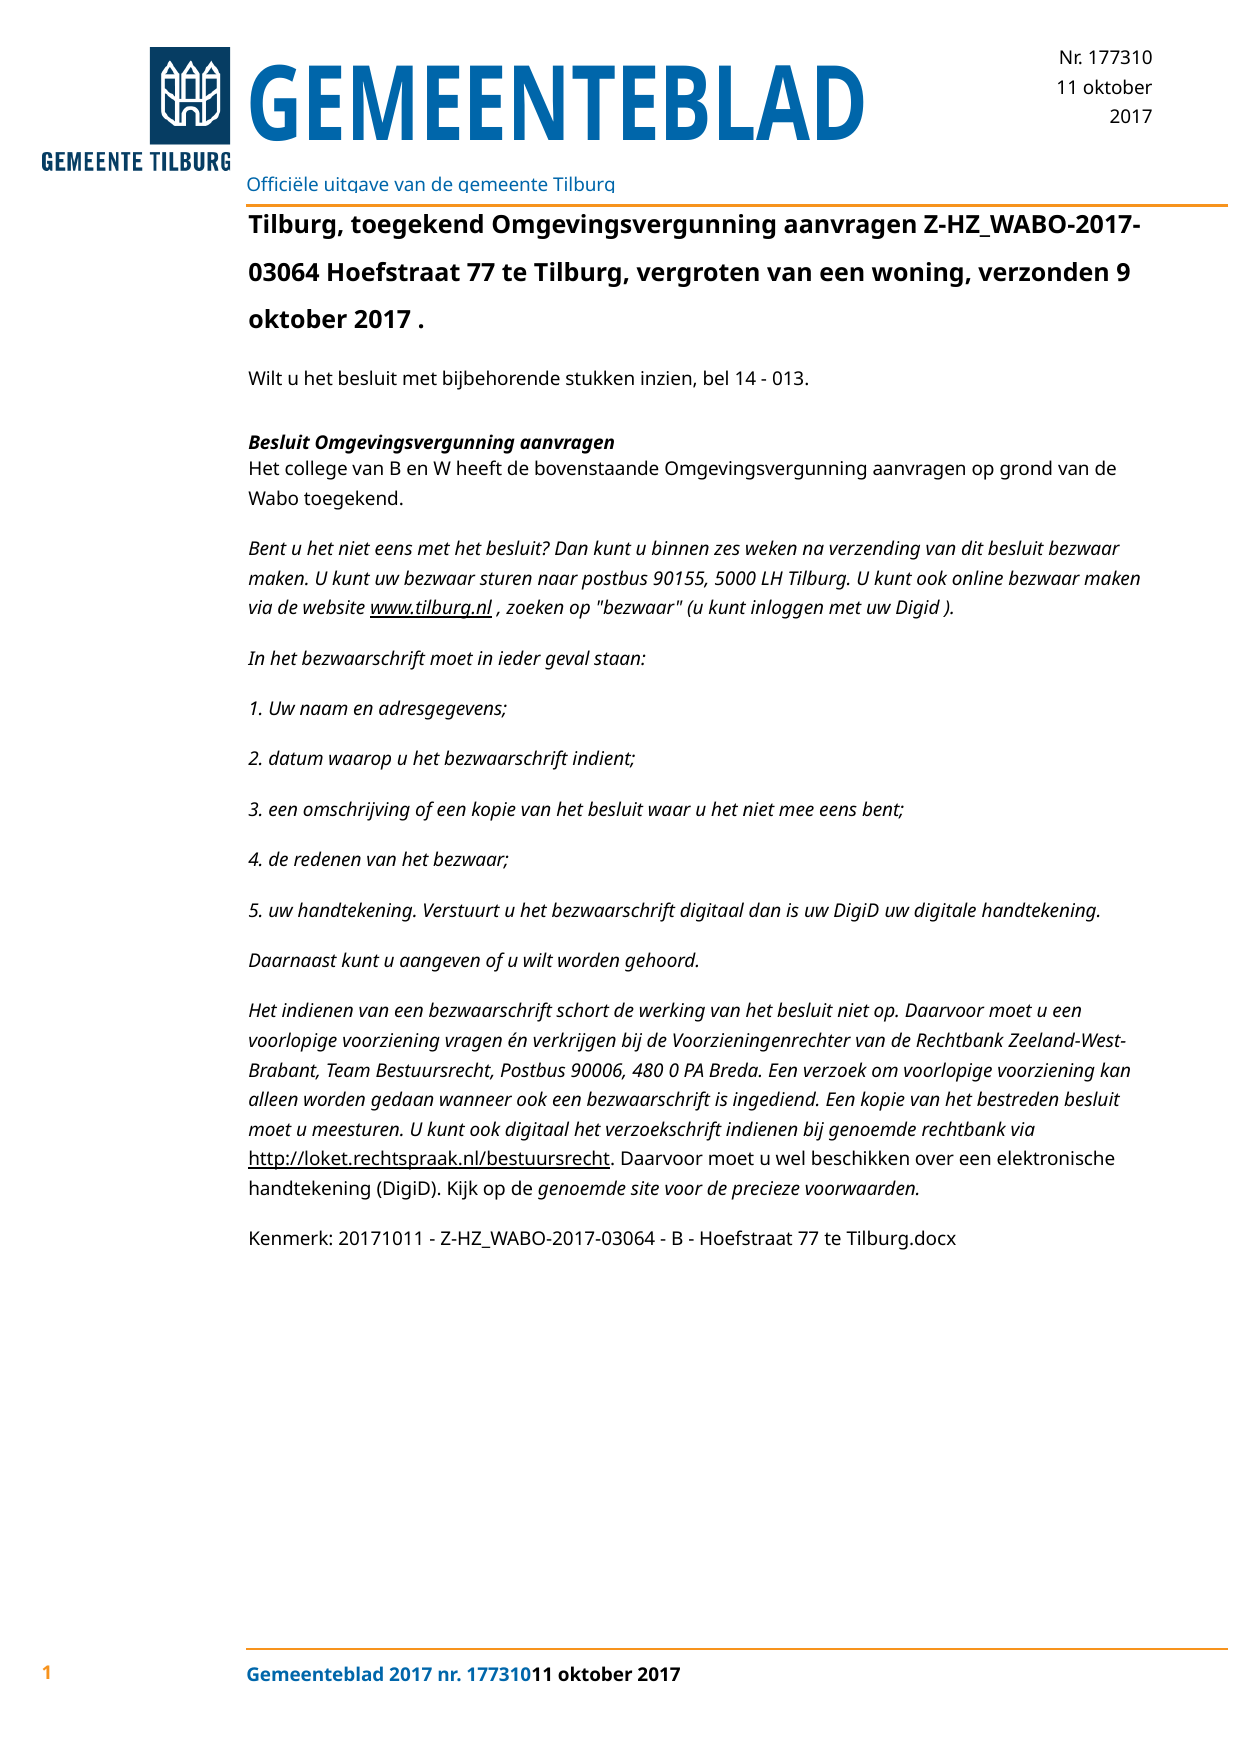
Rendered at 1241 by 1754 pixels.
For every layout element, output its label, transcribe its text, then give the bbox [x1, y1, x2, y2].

text Wilt u het besluit met bijbehorende stukken inzien, bel 14 - 013. [248, 366, 1152, 391]
text Tilburg, toegekend Omgevingsvergunning aanvragen Z-HZ_WABO-2017-03064 Hoefstraat 77 te Tilburg, vergroten van een woning, verzonden 9 oktober 2017 . [248, 207, 1152, 336]
text 4. de redenen van het bezwaar; [248, 846, 1152, 872]
text Bent u het niet eens met het besluit? Dan kunt u binnen zes weken na verzending van dit besluit bezwaar maken. U kunt uw bezwaar sturen naar postbus 90155, 5000 LH Tilburg. U kunt ook online bezwaar maken via de website www.tilburg.nl , zoeken op "bezwaar" (u kunt inloggen met uw Digid ). [248, 535, 1152, 620]
text 5. uw handtekening. Verstuurt u het bezwaarschrift digitaal dan is uw DigiD uw digitale handtekening. [248, 897, 1152, 923]
text Kenmerk: 20171011 - Z-HZ_WABO-2017-03064 - B - Hoefstraat 77 te Tilburg.docx [248, 1226, 1152, 1251]
text In het bezwaarschrift moet in ieder geval staan: [248, 645, 1152, 671]
text Het indienen van een bezwaarschrift schort de werking van het besluit niet op. Daarvoor moet u een voorlopige voorziening vragen én verkrijgen bij de Voorzieningenrechter van de Rechtbank Zeeland-West-Brabant, Team Bestuursrecht, Postbus 90006, 480 0 PA Breda. Een verzoek om voorlopige voorziening kan alleen worden gedaan wanneer ook een bezwaarschrift is ingediend. Een kopie van het bestreden besluit moet u meesturen. U kunt ook digitaal het verzoekschrift indienen bij genoemde rechtbank via http://loket.rechtspraak.nl/bestuursrecht. Daarvoor moet u wel beschikken over een elektronische handtekening (DigiD). Kijk op de genoemde site voor de precieze voorwaarden. [248, 998, 1152, 1201]
picture [41, 47, 231, 172]
text 1. Uw naam en adresgegevens; [248, 695, 1152, 721]
text Het college van B en W heeft de bovenstaande Omgevingsvergunning aanvragen op grond van de Wabo toegekend. [248, 455, 1152, 511]
text 3. een omschrijving of een kopie van het besluit waar u het niet mee eens bent; [248, 796, 1152, 822]
text 2. datum waarop u het bezwaarschrift indient; [248, 746, 1152, 771]
text Daarnaast kunt u aangeven of u wilt worden gehoord. [248, 947, 1152, 973]
text Besluit Omgevingsvergunning aanvragen [248, 429, 1152, 455]
